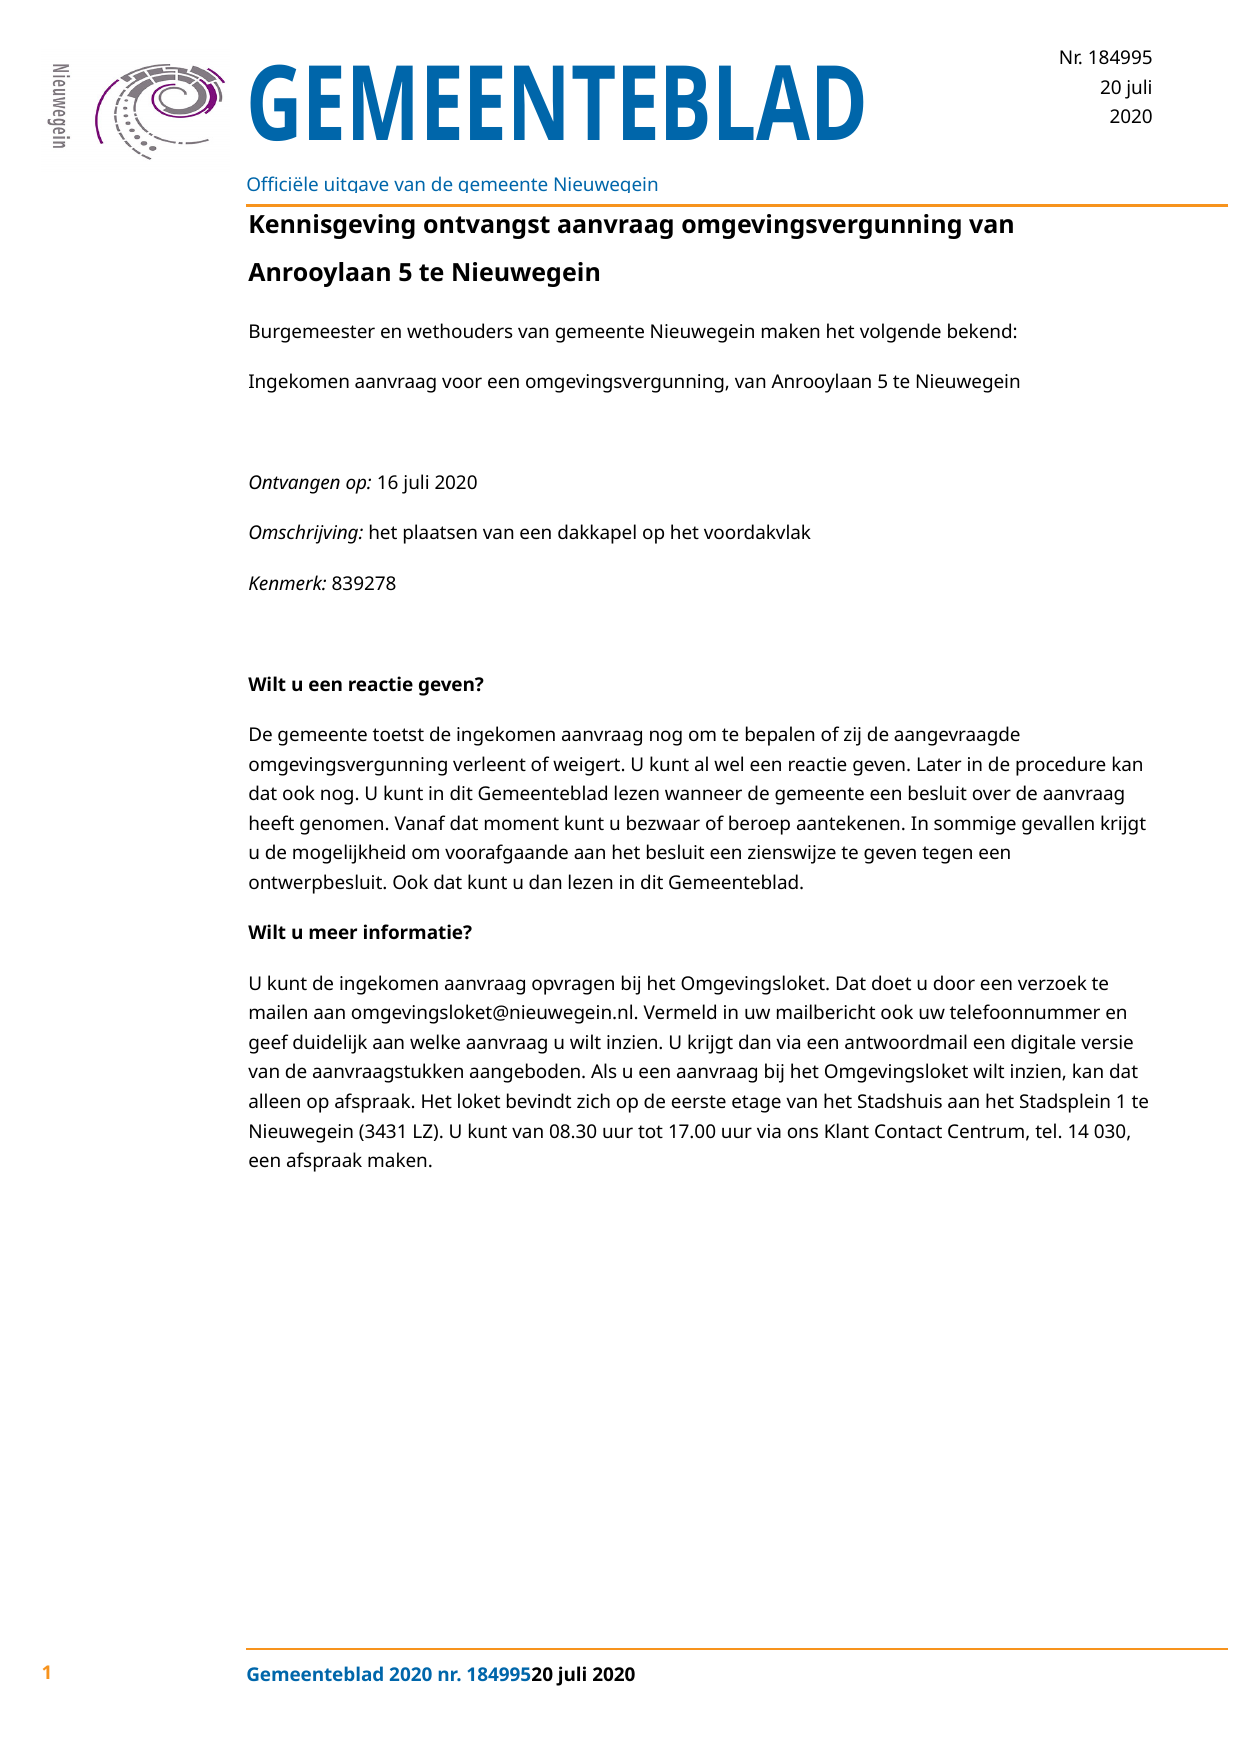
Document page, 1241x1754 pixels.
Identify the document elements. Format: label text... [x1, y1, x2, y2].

text De gemeente toetst de ingekomen aanvraag nog om te bepalen of zij de aangevraagde omgevingsvergunning verleent of weigert. U kunt al wel een reactie geven. Later in de procedure kan dat ook nog. U kunt in dit Gemeenteblad lezen wanneer de gemeente een besluit over de aanvraag heeft genomen. Vanaf dat moment kunt u bezwaar of beroep aantekenen. In sommige gevallen krijgt u de mogelijkheid om voorafgaande aan het besluit een zienswijze te geven tegen een ontwerpbesluit. Ook dat kunt u dan lezen in dit Gemeenteblad. [248, 721, 1152, 895]
text Wilt u meer informatie? [248, 919, 1152, 945]
text Ingekomen aanvraag voor een omgevingsvergunning, van Anrooylaan 5 te Nieuwegein [248, 368, 1152, 394]
text U kunt de ingekomen aanvraag opvragen bij het Omgevingsloket. Dat doet u door een verzoek te mailen aan omgevingsloket@nieuwegein.nl. Vermeld in uw mailbericht ook uw telefoonnummer en geef duidelijk aan welke aanvraag u wilt inzien. U krijgt dan via een antwoordmail een digitale versie van de aanvraagstukken aangeboden. Als u een aanvraag bij het Omgevingsloket wilt inzien, kan dat alleen op afspraak. Het loket bevindt zich op de eerste etage van het Stadshuis aan het Stadsplein 1 te Nieuwegein (3431 LZ). U kunt van 08.30 uur tot 17.00 uur via ons Klant Contact Centrum, tel. 14 030, een afspraak maken. [248, 970, 1152, 1173]
text Kenmerk: 839278 [248, 570, 1152, 596]
text Ontvangen op: 16 juli 2020 [248, 469, 1152, 495]
text Kennisgeving ontvangst aanvraag omgevingsvergunning van Anrooylaan 5 te Nieuwegein [248, 207, 1152, 288]
picture [41, 47, 231, 172]
text Burgemeester en wethouders van gemeente Nieuwegein maken het volgende bekend: [248, 318, 1152, 344]
text Wilt u een reactie geven? [248, 671, 1152, 697]
text Omschrijving: het plaatsen van een dakkapel op het voordakvlak [248, 519, 1152, 545]
